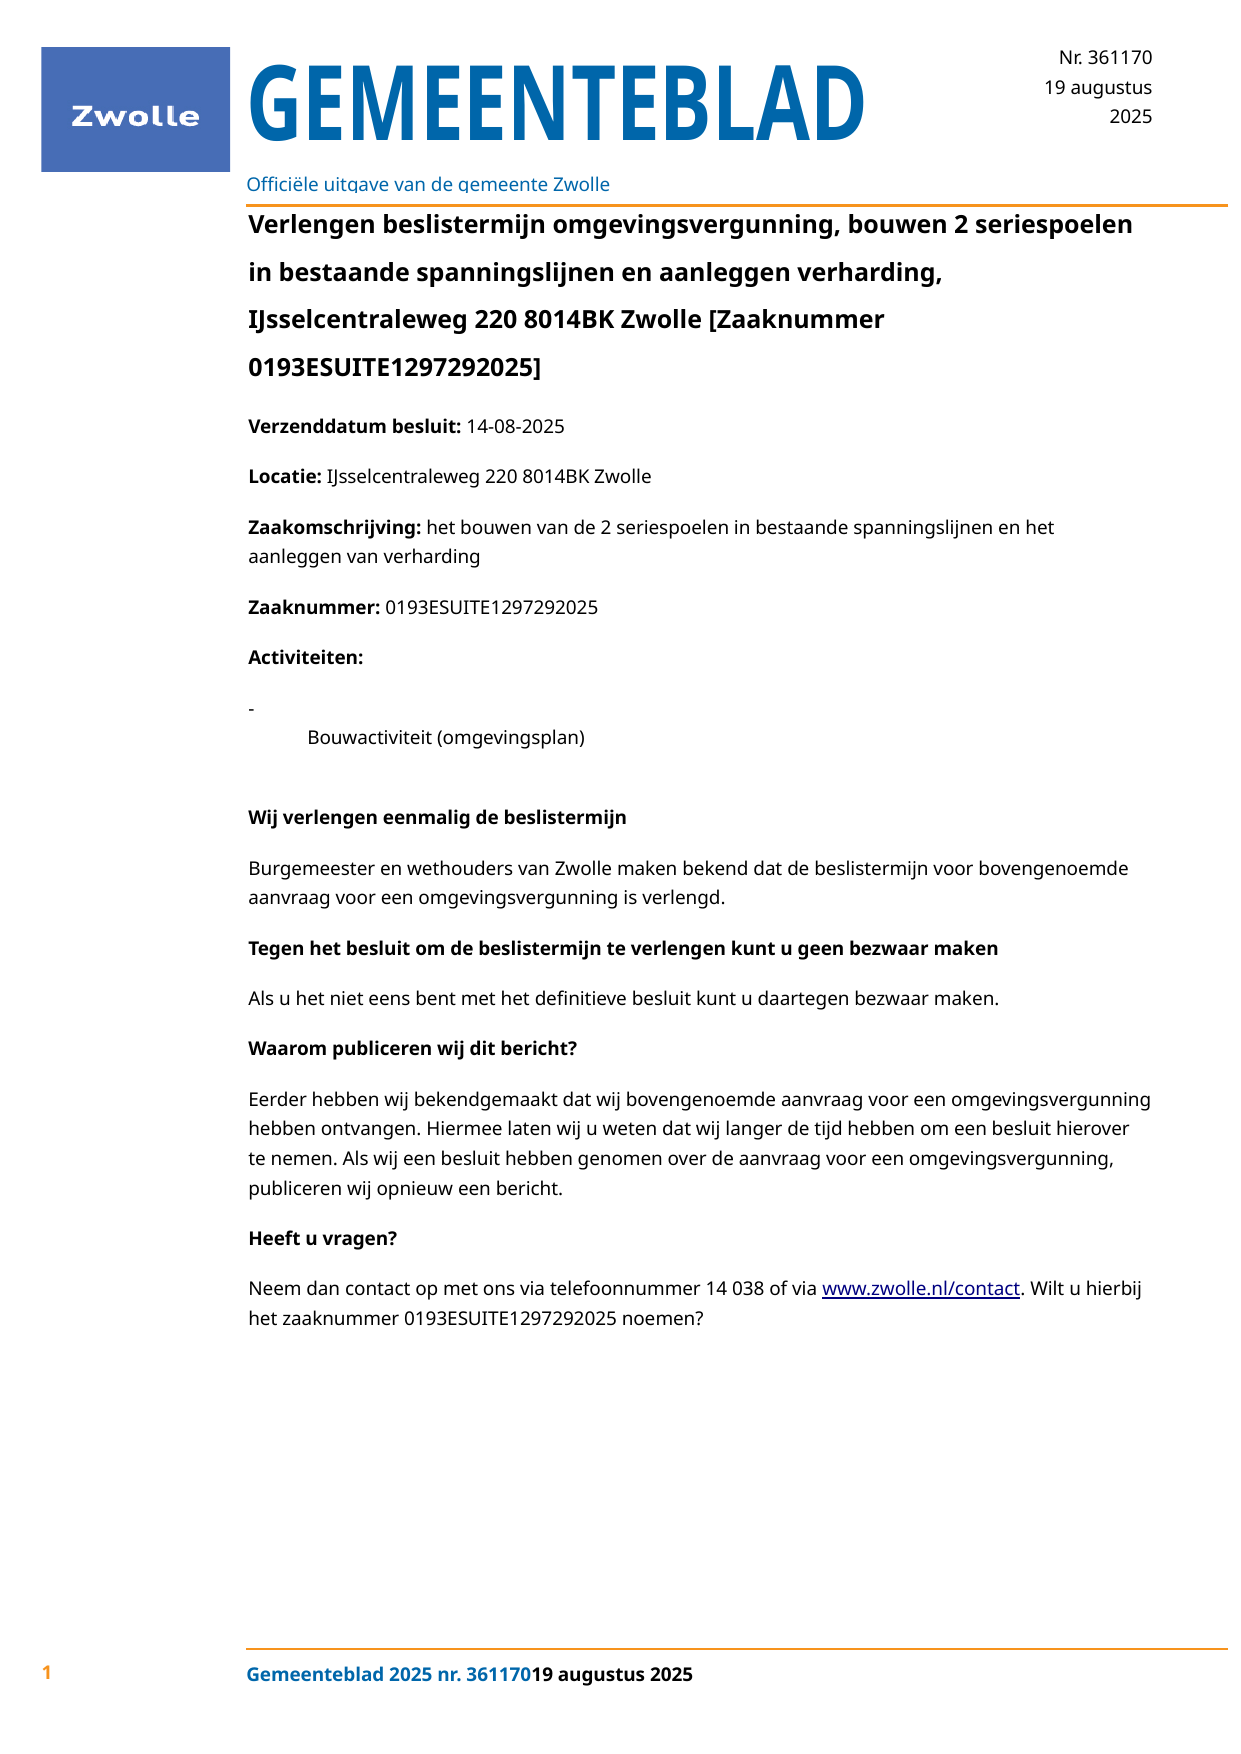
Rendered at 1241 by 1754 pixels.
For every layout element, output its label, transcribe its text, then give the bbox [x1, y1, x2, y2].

text Waarom publiceren wij dit bericht? [248, 1036, 1152, 1061]
text Burgemeester en wethouders van Zwolle maken bekend dat de beslistermijn voor bovengenoemde aanvraag voor een omgevingsvergunning is verlengd. [248, 855, 1152, 910]
text Tegen het besluit om de beslistermijn te verlengen kunt u geen bezwaar maken [248, 935, 1152, 961]
text Locatie: IJsselcentraleweg 220 8014BK Zwolle [248, 463, 1152, 489]
text Eerder hebben wij bekendgemaakt dat wij bovengenoemde aanvraag voor een omgevingsvergunning hebben ontvangen. Hiermee laten wij u weten dat wij langer de tijd hebben om een besluit hierover te nemen. Als wij een besluit hebben genomen over de aanvraag voor een omgevingsvergunning, publiceren wij opnieuw een bericht. [248, 1086, 1152, 1201]
text Activiteiten: [248, 644, 1152, 670]
picture [41, 47, 231, 172]
text Heeft u vragen? [248, 1225, 1152, 1251]
text Zaakomschrijving: het bouwen van de 2 seriespoelen in bestaande spanningslijnen en het aanleggen van verharding [248, 514, 1152, 569]
text Wij verlengen eenmalig de beslistermijn [248, 804, 1152, 830]
text Verzenddatum besluit: 14-08-2025 [248, 413, 1152, 439]
text Neem dan contact op met ons via telefoonnummer 14 038 of via www.zwolle.nl/contact. Wilt u hierbij het zaaknummer 0193ESUITE1297292025 noemen? [248, 1276, 1152, 1331]
text Verlengen beslistermijn omgevingsvergunning, bouwen 2 seriespoelen in bestaande spanningslijnen en aanleggen verharding, IJsselcentraleweg 220 8014BK Zwolle [Zaaknummer 0193ESUITE1297292025] [248, 207, 1152, 384]
list Bouwactiviteit (omgevingsplan) [248, 724, 1152, 750]
text Zaaknummer: 0193ESUITE1297292025 [248, 594, 1152, 620]
text Als u het niet eens bent met het definitieve besluit kunt u daartegen bezwaar maken. [248, 985, 1152, 1011]
